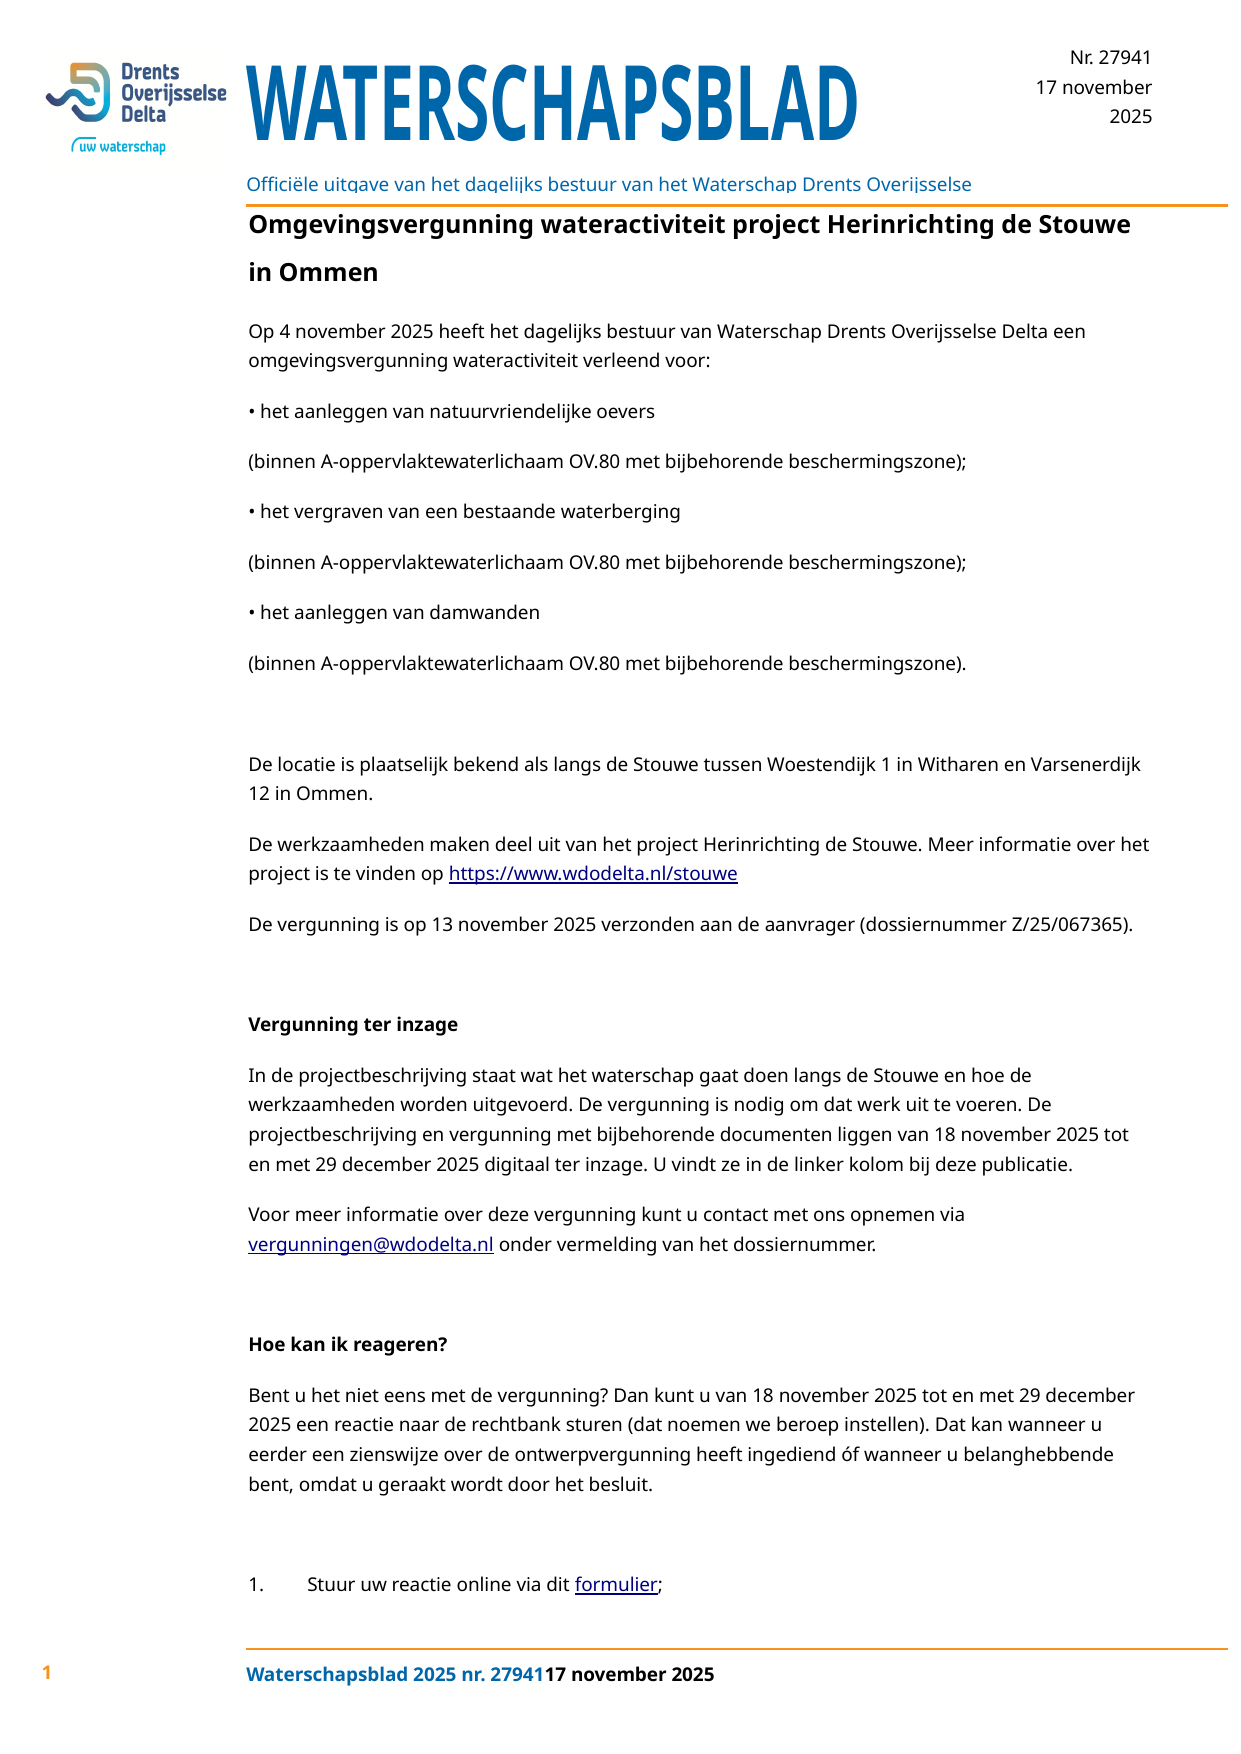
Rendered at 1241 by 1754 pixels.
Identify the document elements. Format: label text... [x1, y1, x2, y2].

text Hoe kan ik reageren? [248, 1332, 1152, 1357]
text • het aanleggen van damwanden [248, 599, 1152, 625]
list Stuur uw reactie online via dit formulier; [248, 1572, 1152, 1597]
text In de projectbeschrijving staat wat het waterschap gaat doen langs de Stouwe en hoe de werkzaamheden worden uitgevoerd. De vergunning is nodig om dat werk uit te voeren. De projectbeschrijving en vergunning met bijbehorende documenten liggen van 18 november 2025 tot en met 29 december 2025 digitaal ter inzage. U vindt ze in de linker kolom bij deze publicatie. [248, 1062, 1152, 1177]
text • het aanleggen van natuurvriendelijke oevers [248, 398, 1152, 424]
text (binnen A-oppervlaktewaterlichaam OV.80 met bijbehorende beschermingszone). [248, 650, 1152, 676]
text Bent u het niet eens met de vergunning? Dan kunt u van 18 november 2025 tot en met 29 december 2025 een reactie naar de rechtbank sturen (dat noemen we beroep instellen). Dat kan wanneer u eerder een zienswijze over de ontwerpvergunning heeft ingediend óf wanneer u belanghebbende bent, omdat u geraakt wordt door het besluit. [248, 1382, 1152, 1497]
text De werkzaamheden maken deel uit van het project Herinrichting de Stouwe. Meer informatie over het project is te vinden op https://www.wdodelta.nl/stouwe [248, 831, 1152, 886]
text Vergunning ter inzage [248, 1012, 1152, 1037]
text • het vergraven van een bestaande waterberging [248, 499, 1152, 524]
text De vergunning is op 13 november 2025 verzonden aan de aanvrager (dossiernummer Z/25/067365). [248, 911, 1152, 937]
text Voor meer informatie over deze vergunning kunt u contact met ons opnemen via vergunningen@wdodelta.nl onder vermelding van het dossiernummer. [248, 1201, 1152, 1257]
picture [41, 47, 231, 172]
text Op 4 november 2025 heeft het dagelijks bestuur van Waterschap Drents Overijsselse Delta een omgevingsvergunning wateractiviteit verleend voor: [248, 318, 1152, 373]
text (binnen A-oppervlaktewaterlichaam OV.80 met bijbehorende beschermingszone); [248, 448, 1152, 474]
text (binnen A-oppervlaktewaterlichaam OV.80 met bijbehorende beschermingszone); [248, 549, 1152, 575]
text Omgevingsvergunning wateractiviteit project Herinrichting de Stouwe in Ommen [248, 207, 1152, 288]
text De locatie is plaatselijk bekend als langs de Stouwe tussen Woestendijk 1 in Witharen en Varsenerdijk 12 in Ommen. [248, 751, 1152, 806]
